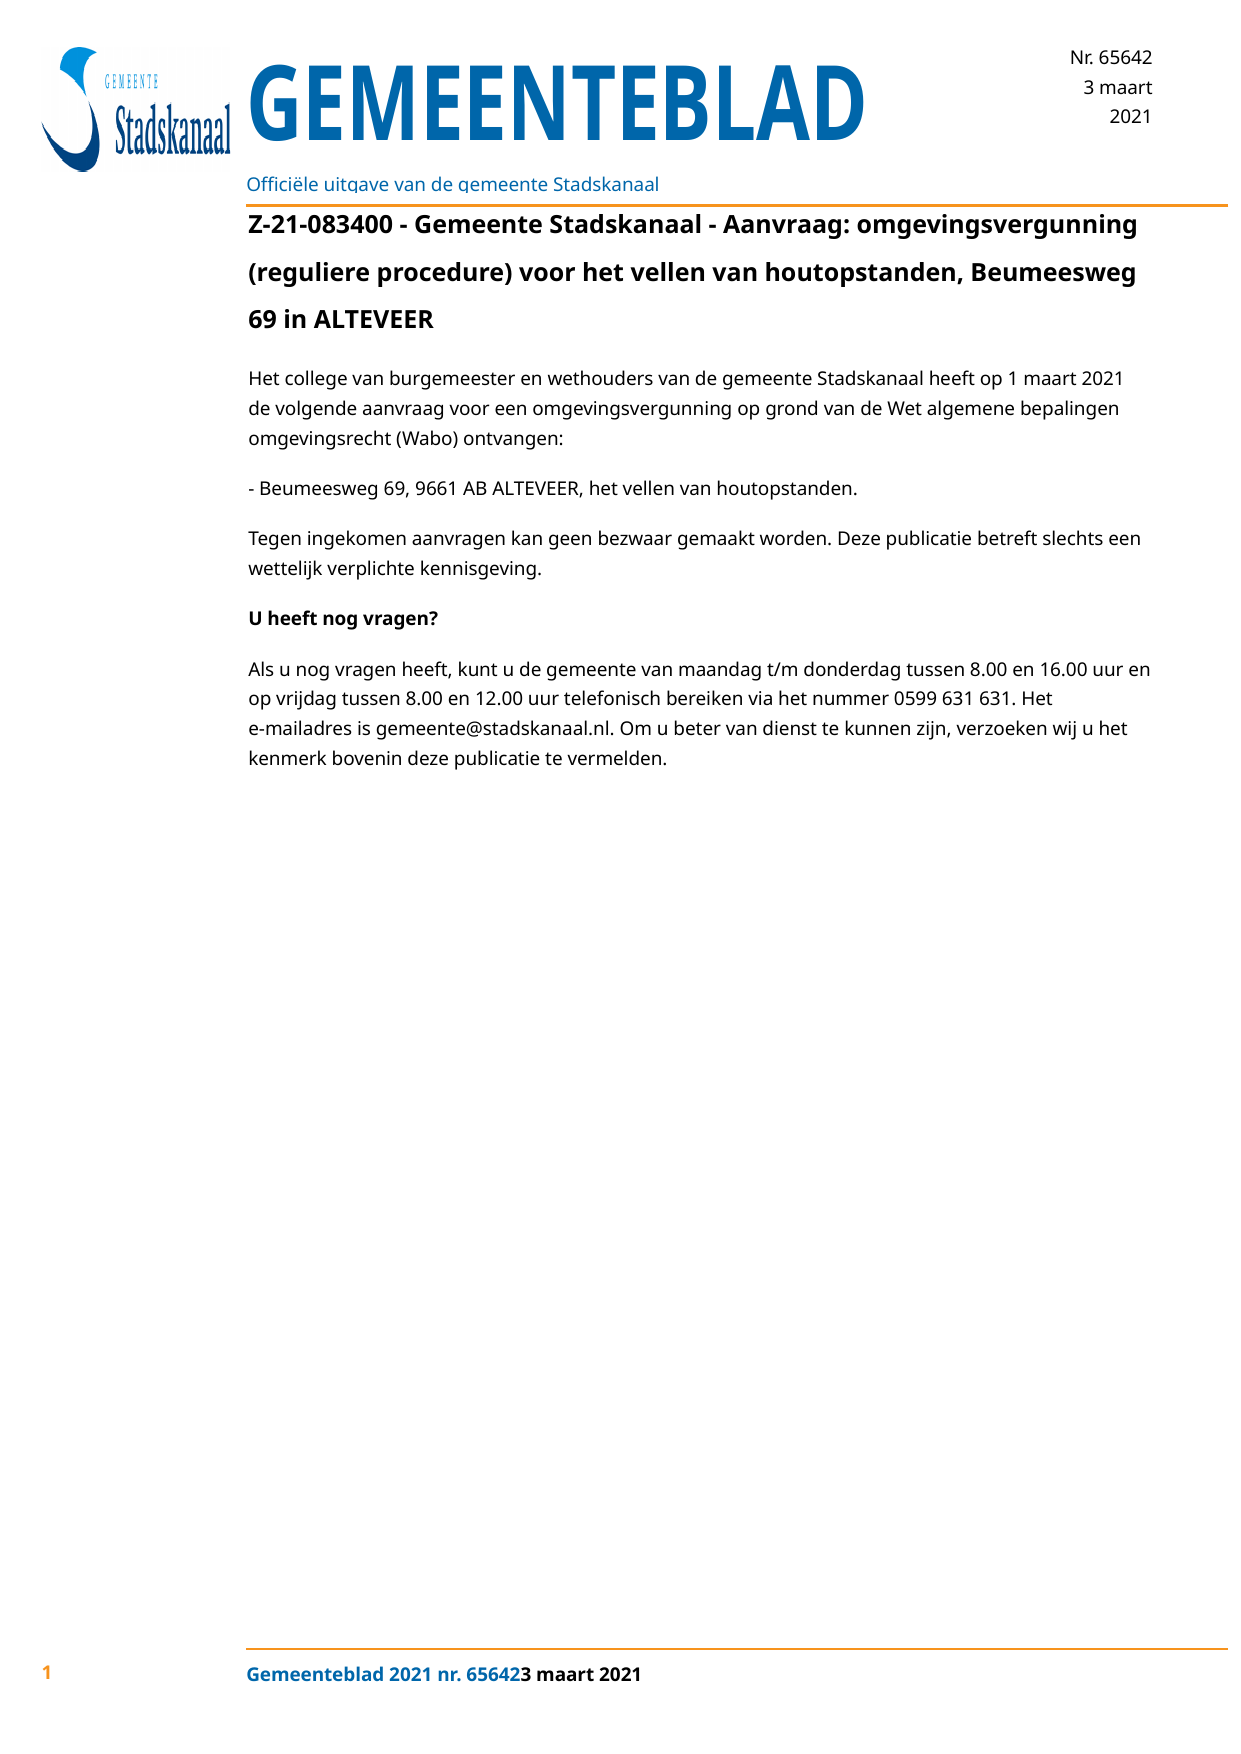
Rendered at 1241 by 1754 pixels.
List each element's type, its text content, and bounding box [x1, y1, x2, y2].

text Z-21-083400 - Gemeente Stadskanaal - Aanvraag: omgevingsvergunning (reguliere procedure) voor het vellen van houtopstanden, Beumeesweg 69 in ALTEVEER [248, 207, 1152, 336]
text U heeft nog vragen? [248, 606, 1152, 631]
text Het college van burgemeester en wethouders van de gemeente Stadskanaal heeft op 1 maart 2021 de volgende aanvraag voor een omgevingsvergunning op grond van de Wet algemene bepalingen omgevingsrecht (Wabo) ontvangen: [248, 366, 1152, 450]
text Tegen ingekomen aanvragen kan geen bezwaar gemaakt worden. Deze publicatie betreft slechts een wettelijk verplichte kennisgeving. [248, 526, 1152, 581]
text - Beumeesweg 69, 9661 AB ALTEVEER, het vellen van houtopstanden. [248, 475, 1152, 501]
picture [41, 47, 231, 172]
text Als u nog vragen heeft, kunt u de gemeente van maandag t/m donderdag tussen 8.00 en 16.00 uur en op vrijdag tussen 8.00 en 12.00 uur telefonisch bereiken via het nummer 0599 631 631. Het e‑mailadres is gemeente@stadskanaal.nl. Om u beter van dienst te kunnen zijn, verzoeken wij u het kenmerk bovenin deze publicatie te vermelden. [248, 656, 1152, 770]
